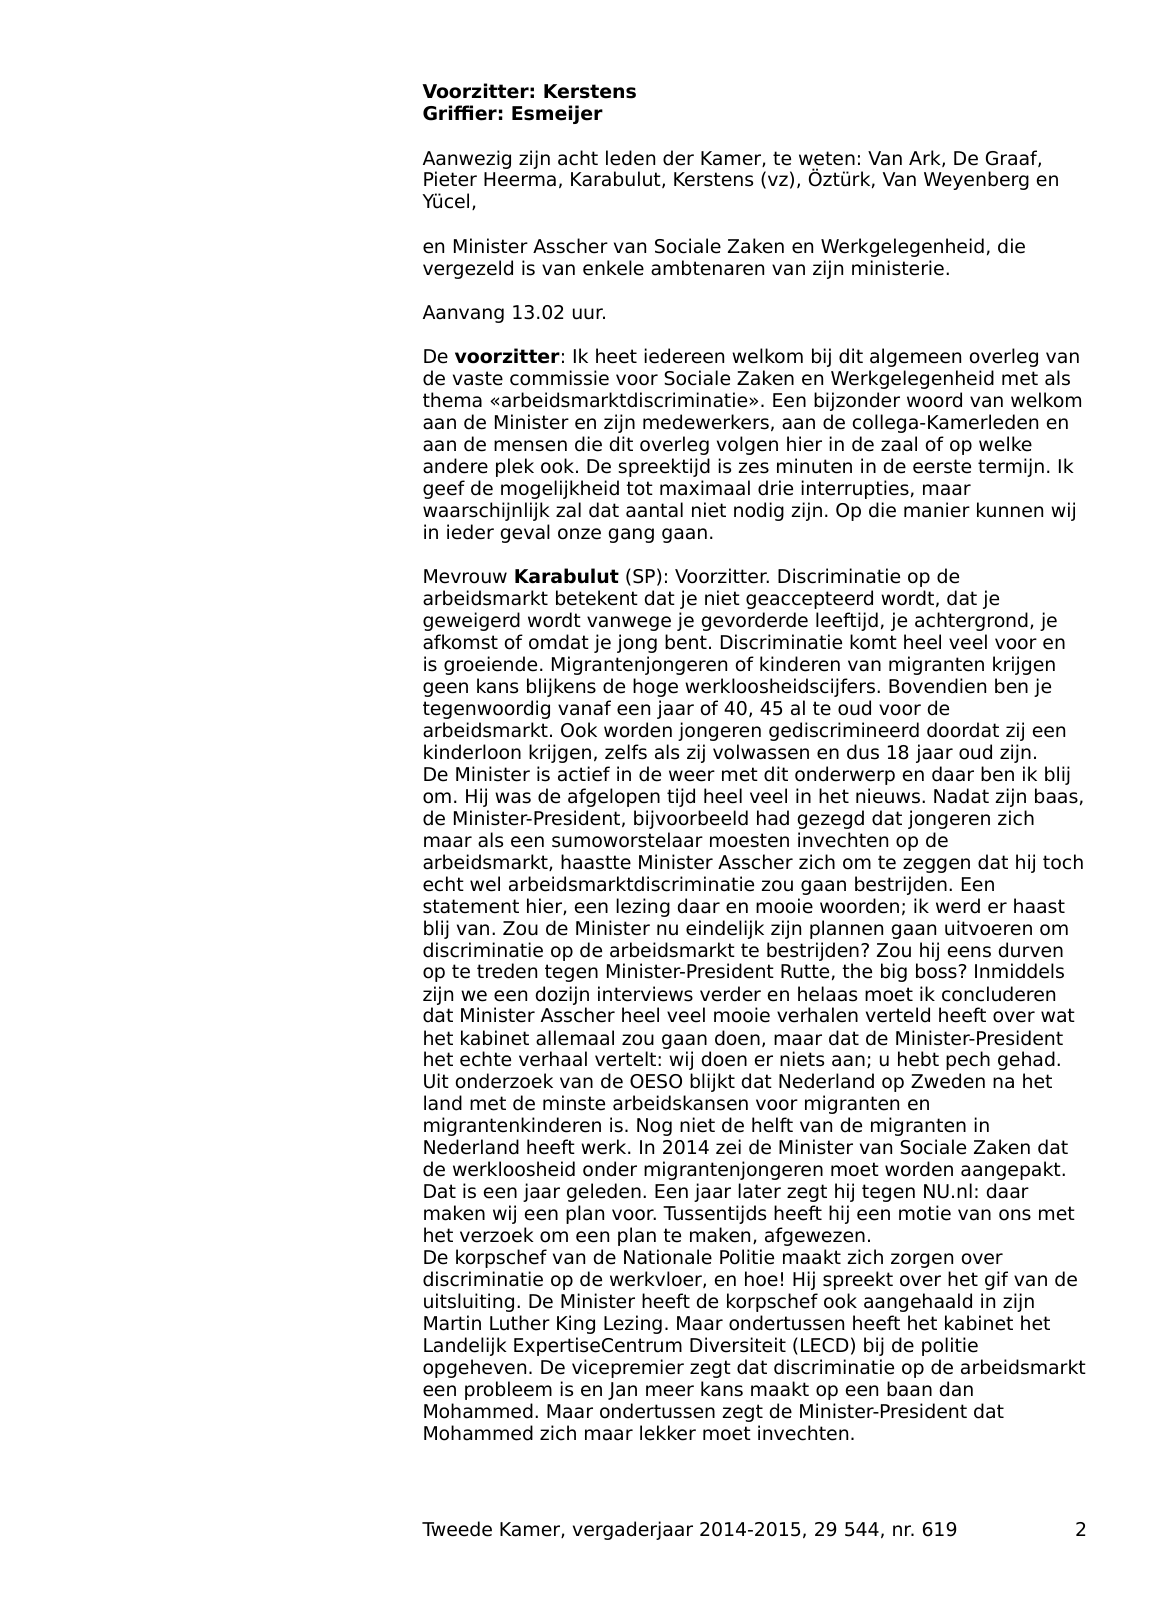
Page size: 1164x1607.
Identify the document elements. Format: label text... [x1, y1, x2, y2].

text Uit onderzoek van de OESO blijkt dat Nederland op Zweden na het land met de minste arbeidskansen voor migranten en migrantenkinderen is. Nog niet de helft van de migranten in Nederland heeft werk. In 2014 zei de Minister van Sociale Zaken dat de werkloosheid onder migrantenjongeren moet worden aangepakt. Dat is een jaar geleden. Een jaar later zegt hij tegen NU.nl: daar maken wij een plan voor. Tussentijds heeft hij een motie van ons met het verzoek om een plan te maken, afgewezen. [422, 1071, 1087, 1247]
text De voorzitter: Ik heet iedereen welkom bij dit algemeen overleg van de vaste commissie voor Sociale Zaken en Werkgelegenheid met als thema «arbeidsmarktdiscriminatie». Een bijzonder woord van welkom aan de Minister en zijn medewerkers, aan de collega-Kamerleden en aan de mensen die dit overleg volgen hier in de zaal of op welke andere plek ook. De spreektijd is zes minuten in de eerste termijn. Ik geef de mogelijkheid tot maximaal drie interrupties, maar waarschijnlijk zal dat aantal niet nodig zijn. Op die manier kunnen wij in ieder geval onze gang gaan. [422, 346, 1087, 544]
text en Minister Asscher van Sociale Zaken en Werkgelegenheid, die vergezeld is van enkele ambtenaren van zijn ministerie. [422, 236, 1087, 279]
text Aanwezig zijn acht leden der Kamer, te weten: Van Ark, De Graaf, Pieter Heerma, Karabulut, Kerstens (vz), Öztürk, Van Weyenberg en Yücel, [422, 147, 1087, 213]
text Griffier: Esmeijer [422, 103, 1087, 125]
text De Minister is actief in de weer met dit onderwerp en daar ben ik blij om. Hij was de afgelopen tijd heel veel in het nieuws. Nadat zijn baas, de Minister-President, bijvoorbeeld had gezegd dat jongeren zich maar als een sumoworstelaar moesten invechten op de arbeidsmarkt, haastte Minister Asscher zich om te zeggen dat hij toch echt wel arbeidsmarktdiscriminatie zou gaan bestrijden. Een statement hier, een lezing daar en mooie woorden; ik werd er haast blij van. Zou de Minister nu eindelijk zijn plannen gaan uitvoeren om discriminatie op de arbeidsmarkt te bestrijden? Zou hij eens durven op te treden tegen Minister-President Rutte, the big boss? Inmiddels zijn we een dozijn interviews verder en helaas moet ik concluderen dat Minister Asscher heel veel mooie verhalen verteld heeft over wat het kabinet allemaal zou gaan doen, maar dat de Minister-President het echte verhaal vertelt: wij doen er niets aan; u hebt pech gehad. [422, 764, 1087, 1071]
text De korpschef van de Nationale Politie maakt zich zorgen over discriminatie op de werkvloer, en hoe! Hij spreekt over het gif van de uitsluiting. De Minister heeft de korpschef ook aangehaald in zijn Martin Luther King Lezing. Maar ondertussen heeft het kabinet het Landelijk ExpertiseCentrum Diversiteit (LECD) bij de politie opgeheven. De vicepremier zegt dat discriminatie op de arbeidsmarkt een probleem is en Jan meer kans maakt op een baan dan Mohammed. Maar ondertussen zegt de Minister-President dat Mohammed zich maar lekker moet invechten. [422, 1247, 1087, 1445]
text Mevrouw Karabulut (SP): Voorzitter. Discriminatie op de arbeidsmarkt betekent dat je niet geaccepteerd wordt, dat je geweigerd wordt vanwege je gevorderde leeftijd, je achtergrond, je afkomst of omdat je jong bent. Discriminatie komt heel veel voor en is groeiende. Migrantenjongeren of kinderen van migranten krijgen geen kans blijkens de hoge werkloosheidscijfers. Bovendien ben je tegenwoordig vanaf een jaar of 40, 45 al te oud voor de arbeidsmarkt. Ook worden jongeren gediscrimineerd doordat zij een kinderloon krijgen, zelfs als zij volwassen en dus 18 jaar oud zijn. [422, 566, 1087, 764]
text Voorzitter: Kerstens [422, 81, 1087, 103]
text Aanvang 13.02 uur. [422, 302, 1087, 324]
